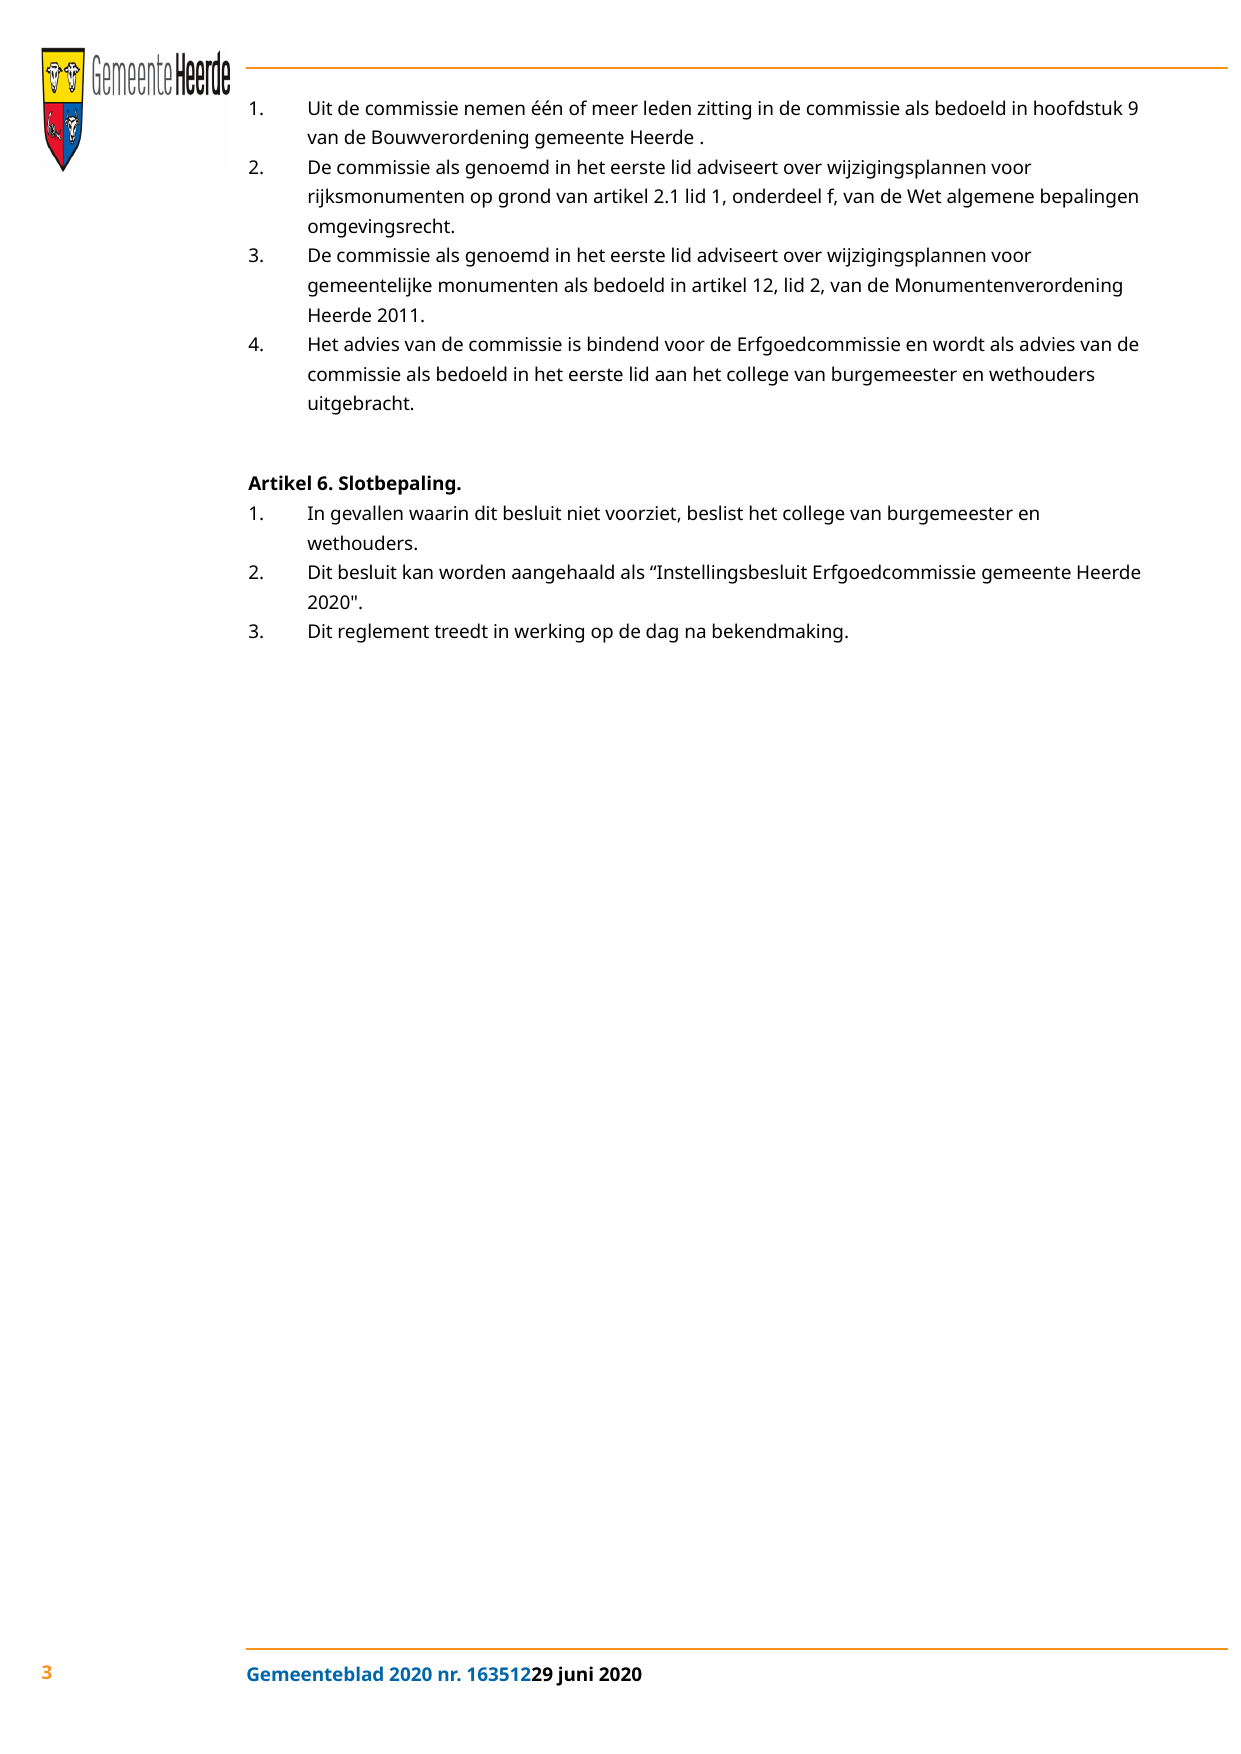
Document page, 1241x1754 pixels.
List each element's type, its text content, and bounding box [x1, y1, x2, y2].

list Dit besluit kan worden aangehaald als “Instellingsbesluit Erfgoedcommissie gemeente Heerde 2020". [248, 559, 1152, 615]
list Dit reglement treedt in werking op de dag na bekendmaking. [248, 618, 1152, 644]
text Artikel 6. Slotbepaling. [248, 471, 1152, 496]
picture [41, 47, 231, 172]
list In gevallen waarin dit besluit niet voorziet, beslist het college van burgemeester en wethouders. [248, 500, 1152, 556]
list De commissie als genoemd in het eerste lid adviseert over wijzigingsplannen voor rijksmonumenten op grond van artikel 2.1 lid 1, onderdeel f, van de Wet algemene bepalingen omgevingsrecht. [248, 154, 1152, 239]
list Het advies van de commissie is bindend voor de Erfgoedcommissie en wordt als advies van de commissie als bedoeld in het eerste lid aan het college van burgemeester en wethouders uitgebracht. [248, 331, 1152, 416]
list Uit de commissie nemen één of meer leden zitting in de commissie als bedoeld in hoofdstuk 9 van de Bouwverordening gemeente Heerde . [248, 95, 1152, 150]
list De commissie als genoemd in het eerste lid adviseert over wijzigingsplannen voor gemeentelijke monumenten als bedoeld in artikel 12, lid 2, van de Monumentenverordening Heerde 2011. [248, 243, 1152, 328]
